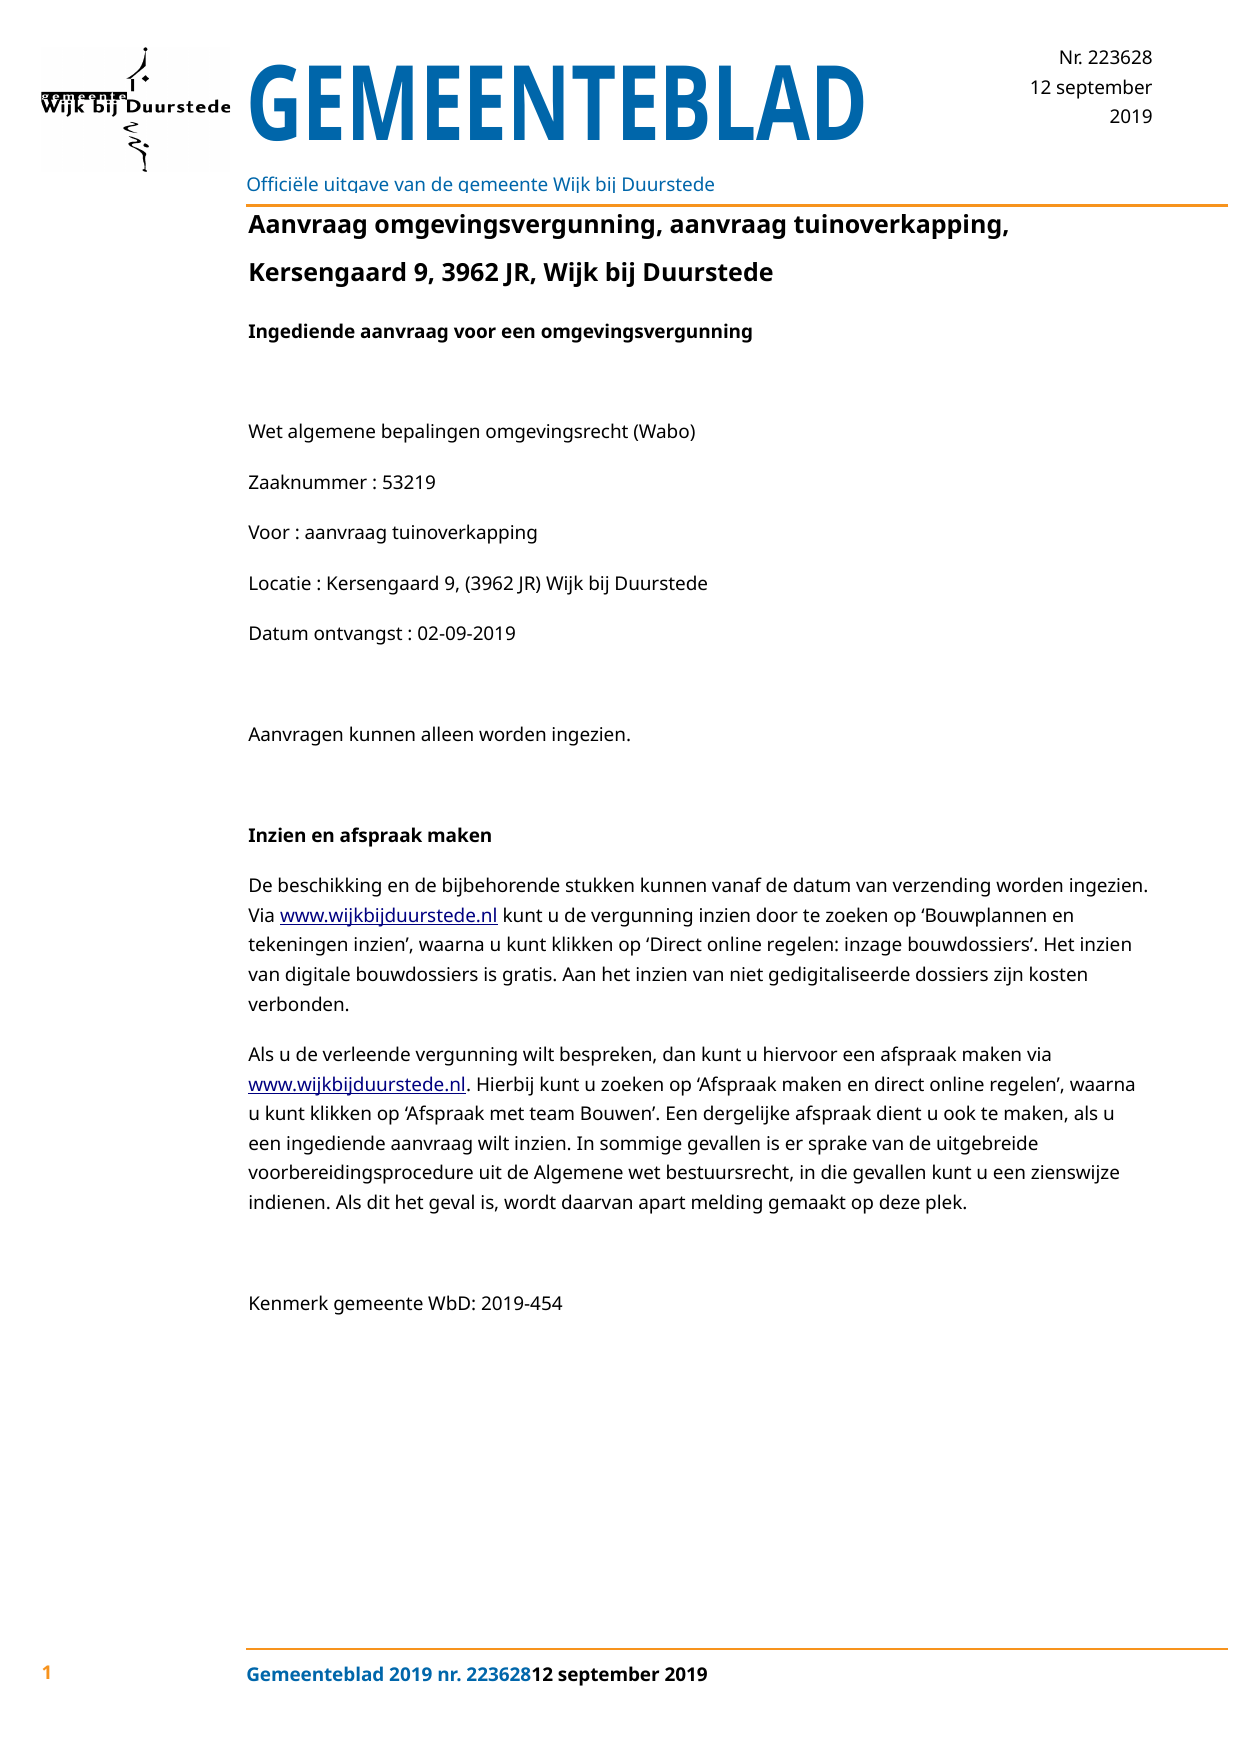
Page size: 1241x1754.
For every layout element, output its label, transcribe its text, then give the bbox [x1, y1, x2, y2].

text Datum ontvangst : 02-09-2019 [248, 620, 1152, 646]
text Als u de verleende vergunning wilt bespreken, dan kunt u hiervoor een afspraak maken via www.wijkbijduurstede.nl. Hierbij kunt u zoeken op ‘Afspraak maken en direct online regelen’, waarna u kunt klikken op ‘Afspraak met team Bouwen’. Een dergelijke afspraak dient u ook te maken, als u een ingediende aanvraag wilt inzien. In sommige gevallen is er sprake van de uitgebreide voorbereidingsprocedure uit de Algemene wet bestuursrecht, in die gevallen kunt u een zienswijze indienen. Als dit het geval is, wordt daarvan apart melding gemaakt op deze plek. [248, 1041, 1152, 1215]
text Kenmerk gemeente WbD: 2019-454 [248, 1290, 1152, 1316]
picture [41, 47, 231, 172]
text Aanvragen kunnen alleen worden ingezien. [248, 721, 1152, 747]
text Voor : aanvraag tuinoverkapping [248, 519, 1152, 545]
text Locatie : Kersengaard 9, (3962 JR) Wijk bij Duurstede [248, 570, 1152, 596]
text Aanvraag omgevingsvergunning, aanvraag tuinoverkapping, Kersengaard 9, 3962 JR, Wijk bij Duurstede [248, 207, 1152, 288]
text Wet algemene bepalingen omgevingsrecht (Wabo) [248, 419, 1152, 444]
text Inzien en afspraak maken [248, 822, 1152, 848]
text Ingediende aanvraag voor een omgevingsvergunning [248, 318, 1152, 344]
text Zaaknummer : 53219 [248, 469, 1152, 495]
text De beschikking en de bijbehorende stukken kunnen vanaf de datum van verzending worden ingezien. Via www.wijkbijduurstede.nl kunt u de vergunning inzien door te zoeken op ‘Bouwplannen en tekeningen inzien’, waarna u kunt klikken op ‘Direct online regelen: inzage bouwdossiers’. Het inzien van digitale bouwdossiers is gratis. Aan het inzien van niet gedigitaliseerde dossiers zijn kosten verbonden. [248, 872, 1152, 1017]
